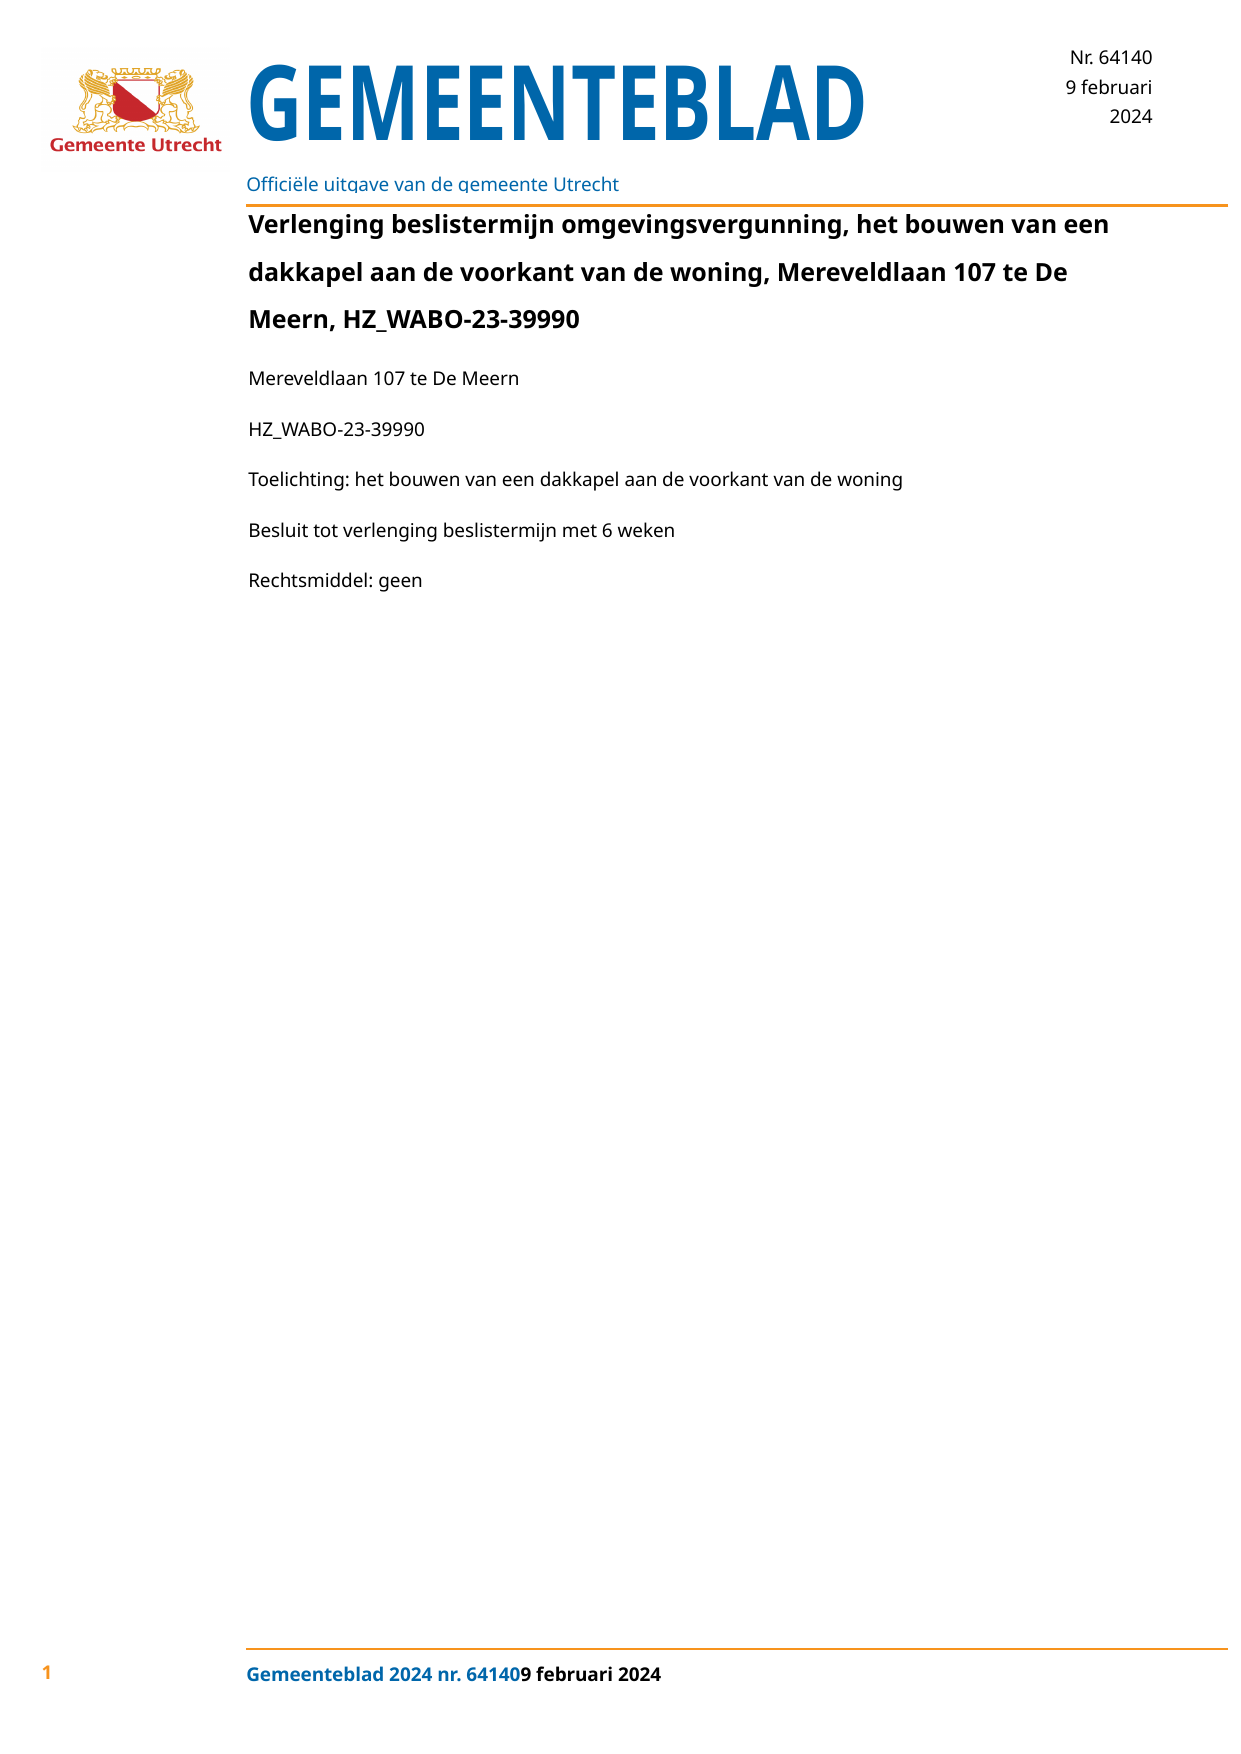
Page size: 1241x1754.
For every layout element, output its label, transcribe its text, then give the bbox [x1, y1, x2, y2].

text Verlenging beslistermijn omgevingsvergunning, het bouwen van een dakkapel aan de voorkant van de woning, Mereveldlaan 107 te De Meern, HZ_WABO-23-39990 [248, 207, 1152, 336]
text Besluit tot verlenging beslistermijn met 6 weken [248, 517, 1152, 542]
picture [41, 47, 231, 172]
text Toelichting: het bouwen van een dakkapel aan de voorkant van de woning [248, 466, 1152, 492]
text HZ_WABO-23-39990 [248, 416, 1152, 442]
text Mereveldlaan 107 te De Meern [248, 366, 1152, 391]
text Rechtsmiddel: geen [248, 567, 1152, 593]
